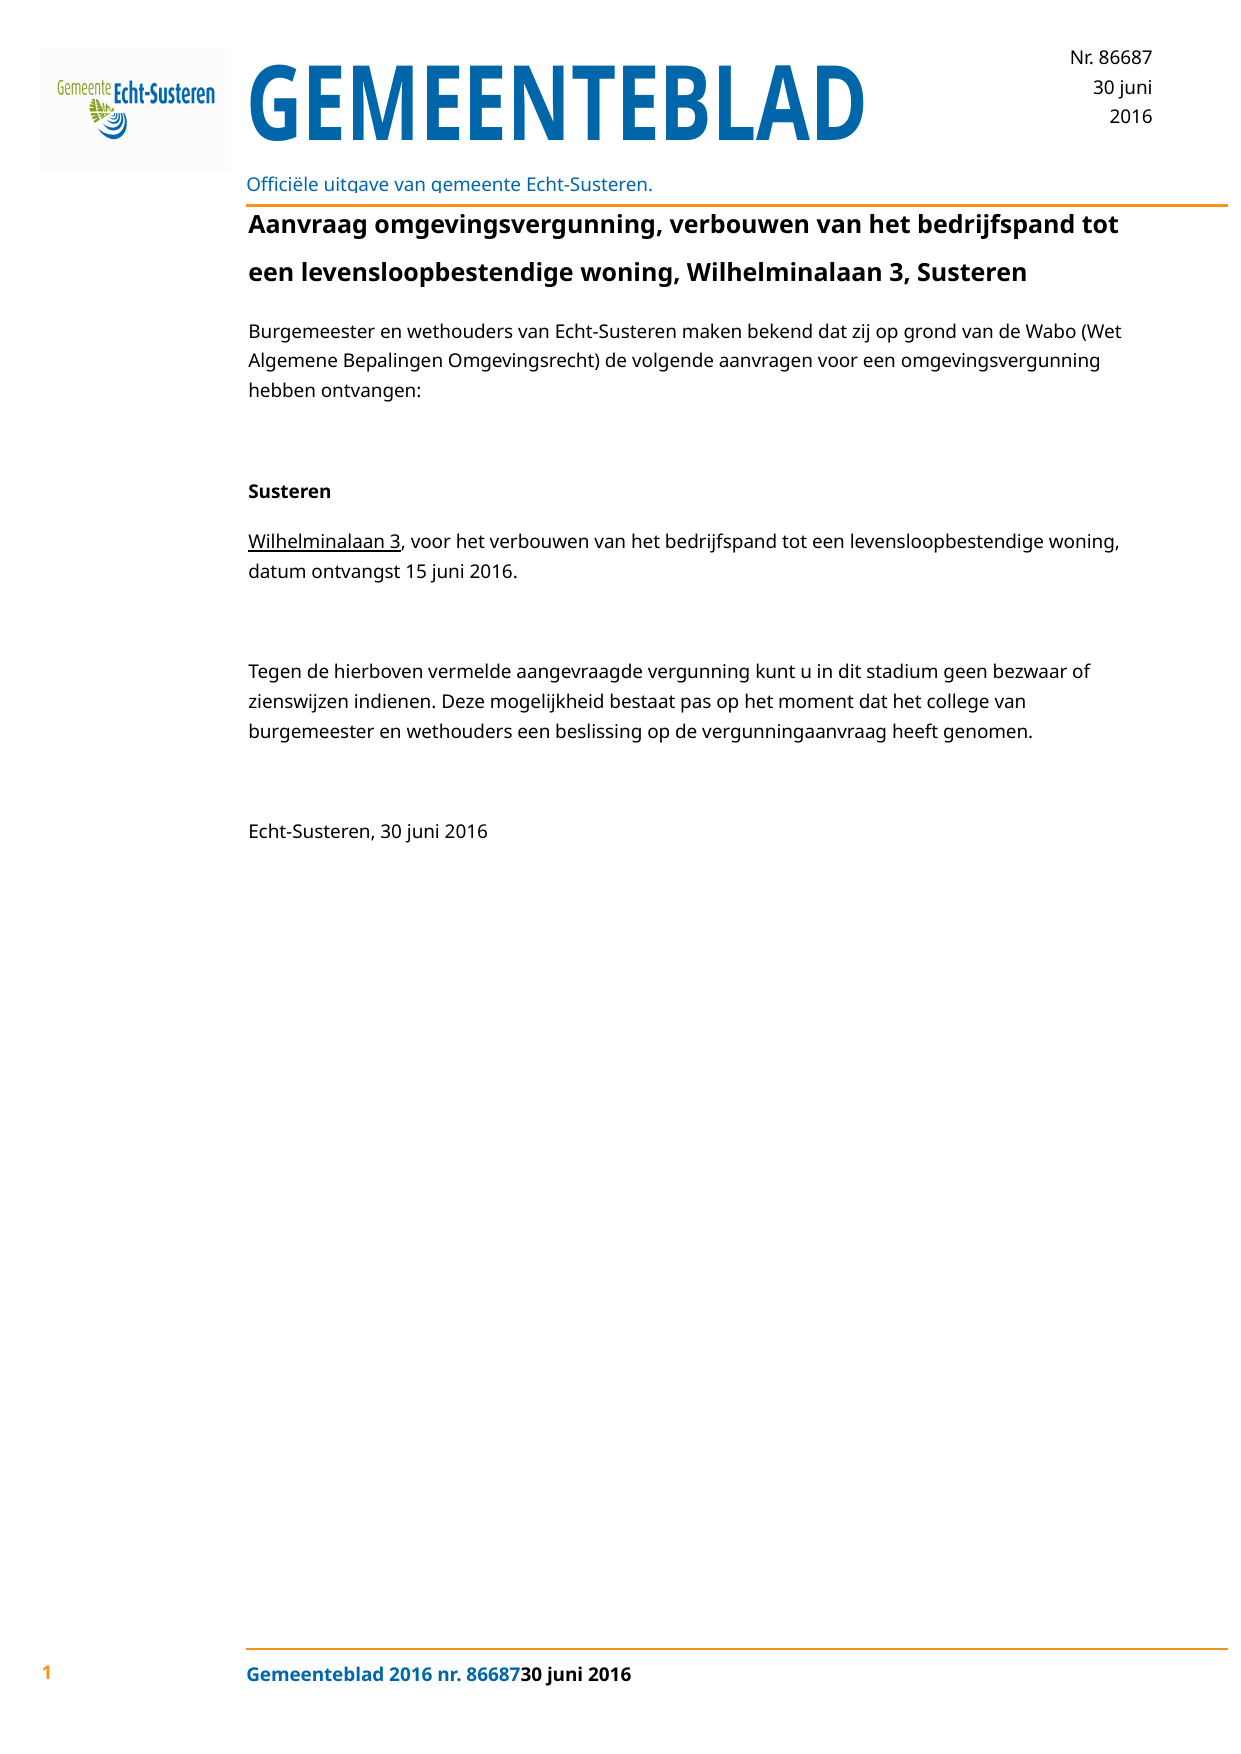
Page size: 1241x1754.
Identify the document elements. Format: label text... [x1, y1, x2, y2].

text Aanvraag omgevingsvergunning, verbouwen van het bedrijfspand tot een levensloopbestendige woning, Wilhelminalaan 3, Susteren [248, 207, 1152, 288]
text Susteren [248, 478, 1152, 504]
text Echt-Susteren, 30 juni 2016 [248, 819, 1152, 844]
text Tegen de hierboven vermelde aangevraagde vergunning kunt u in dit stadium geen bezwaar of zienswijzen indienen. Deze mogelijkheid bestaat pas op het moment dat het college van burgemeester en wethouders een beslissing op de vergunningaanvraag heeft genomen. [248, 659, 1152, 744]
text Wilhelminalaan 3, voor het verbouwen van het bedrijfspand tot een levensloopbestendige woning, datum ontvangst 15 juni 2016. [248, 528, 1152, 584]
text Burgemeester en wethouders van Echt-Susteren maken bekend dat zij op grond van de Wabo (Wet Algemene Bepalingen Omgevingsrecht) de volgende aanvragen voor een omgevingsvergunning hebben ontvangen: [248, 318, 1152, 403]
picture [41, 47, 231, 172]
